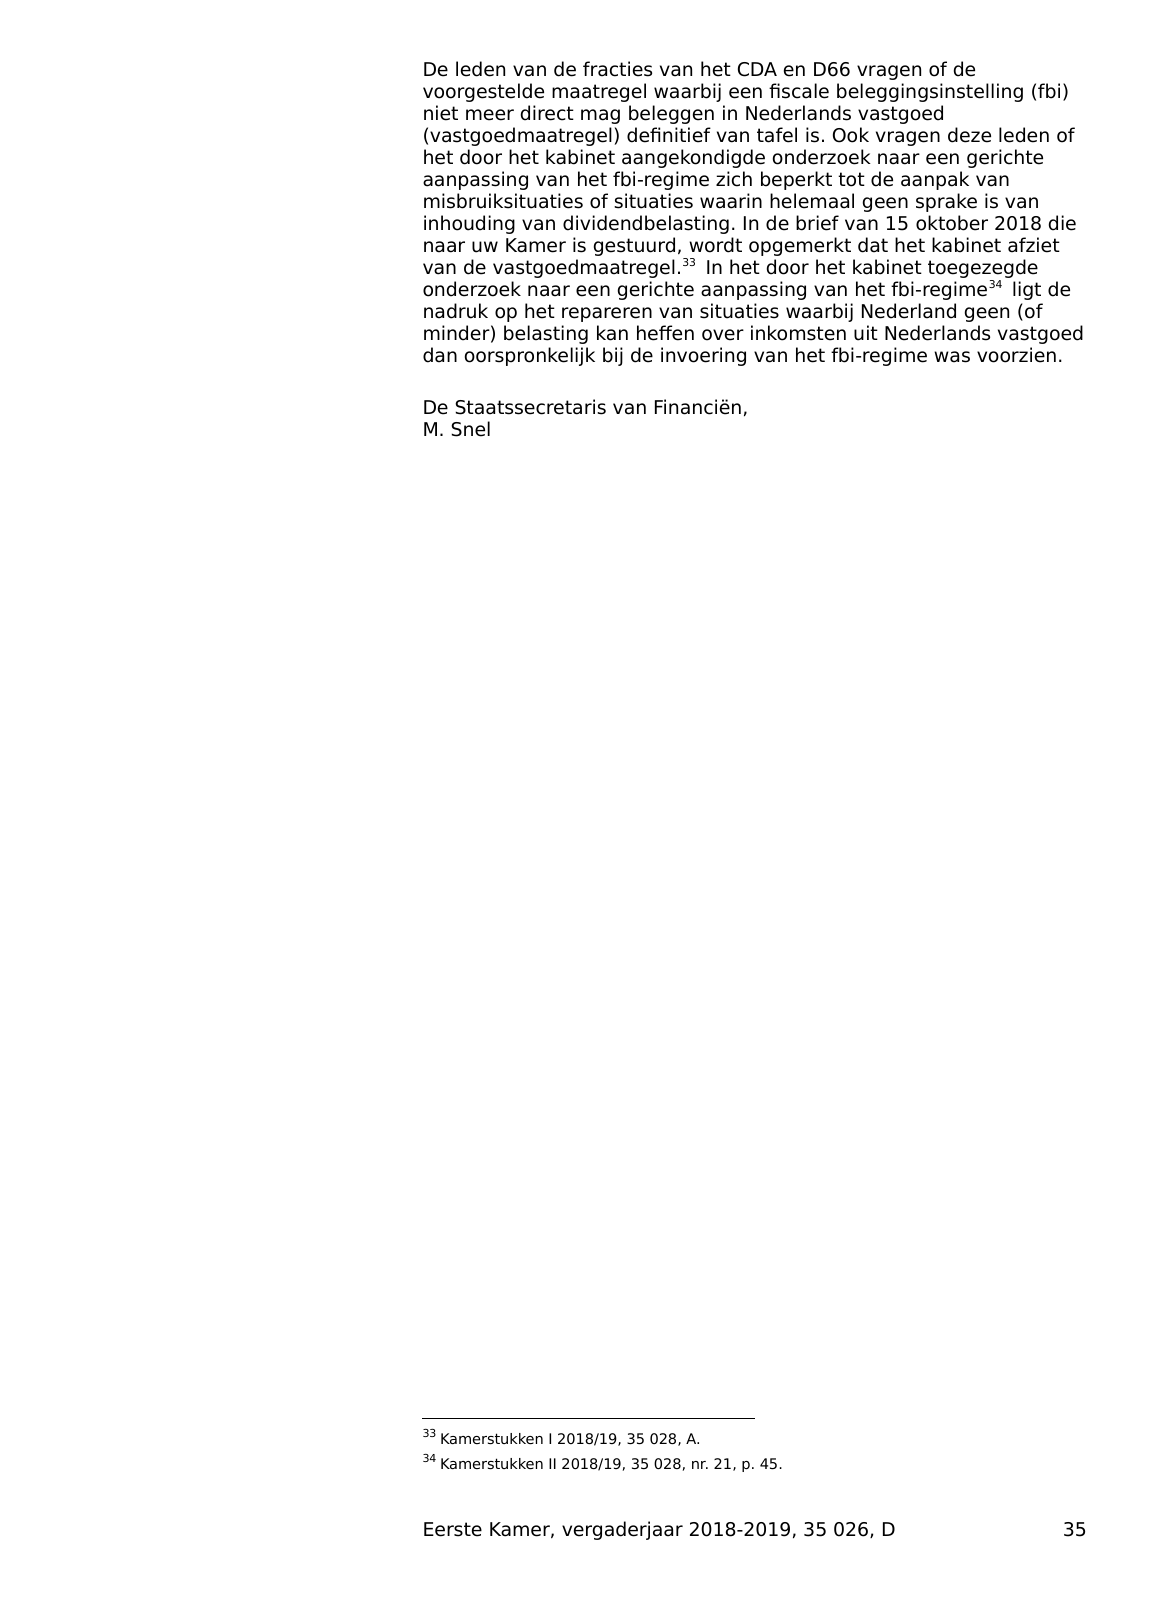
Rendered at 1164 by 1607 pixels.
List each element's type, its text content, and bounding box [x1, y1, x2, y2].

text Kamerstukken II 2018/19, 35 028, nr. 21, p. 45. [422, 1452, 1087, 1474]
text De Staatssecretaris van Financiën, M. Snel [422, 397, 1087, 441]
text Kamerstukken I 2018/19, 35 028, A. [422, 1427, 1087, 1449]
text De leden van de fracties van het CDA en D66 vragen of de voorgestelde maatregel waarbij een fiscale beleggingsinstelling (fbi) niet meer direct mag beleggen in Nederlands vastgoed (vastgoedmaatregel) definitief van tafel is. Ook vragen deze leden of het door het kabinet aangekondigde onderzoek naar een gerichte aanpassing van het fbi-regime zich beperkt tot de aanpak van misbruiksituaties of situaties waarin helemaal geen sprake is van inhouding van dividendbelasting. In de brief van 15 oktober 2018 die naar uw Kamer is gestuurd, wordt opgemerkt dat het kabinet afziet van de vastgoedmaatregel. In het door het kabinet toegezegde onderzoek naar een gerichte aanpassing van het fbi-regime ligt de nadruk op het repareren van situaties waarbij Nederland geen (of minder) belasting kan heffen over inkomsten uit Nederlands vastgoed dan oorspronkelijk bij de invoering van het fbi-regime was voorzien. [422, 59, 1087, 367]
